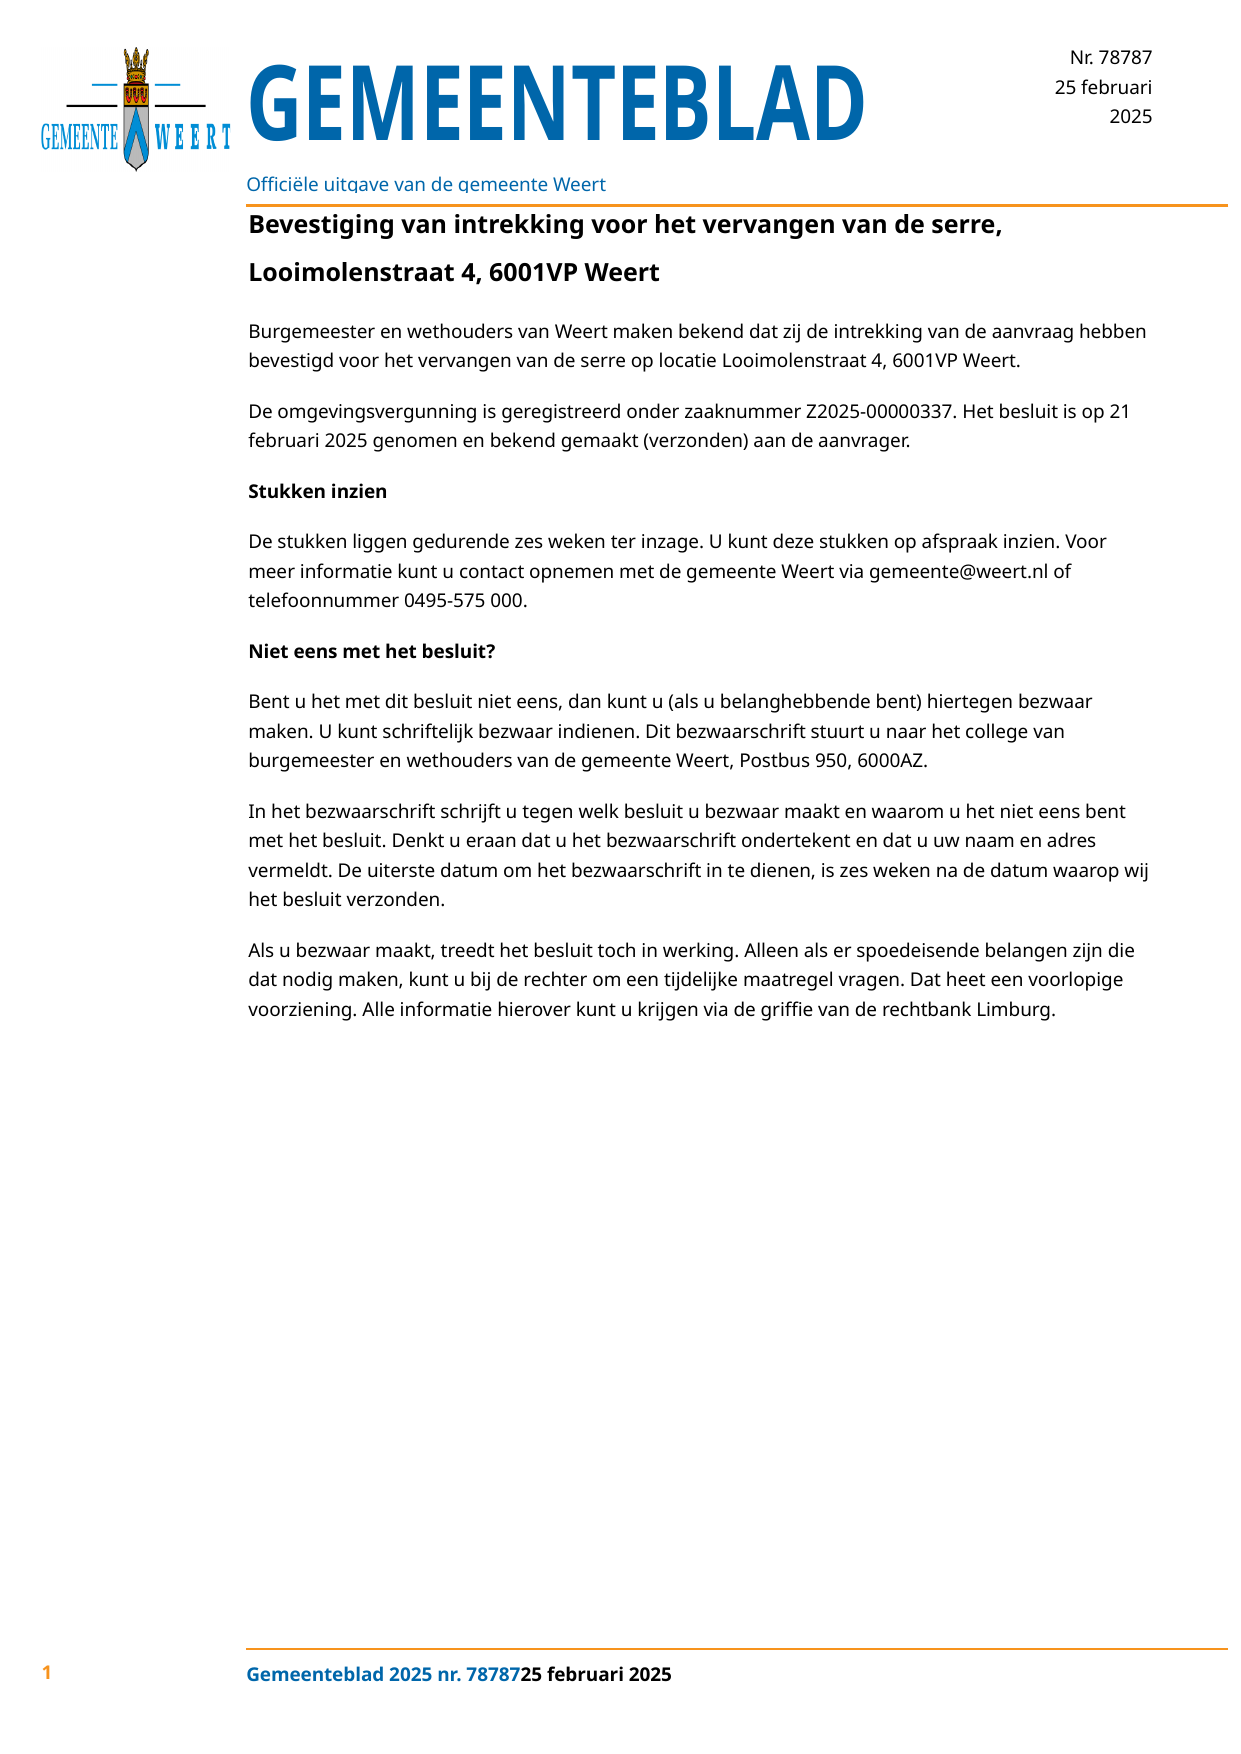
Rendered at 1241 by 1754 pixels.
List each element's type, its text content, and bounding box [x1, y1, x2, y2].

text Niet eens met het besluit? [248, 638, 1152, 664]
text Als u bezwaar maakt, treedt het besluit toch in werking. Alleen als er spoedeisende belangen zijn die dat nodig maken, kunt u bij de rechter om een tijdelijke maatregel vragen. Dat heet een voorlopige voorziening. Alle informatie hierover kunt u krijgen via de griffie van de rechtbank Limburg. [248, 937, 1152, 1022]
text Burgemeester en wethouders van Weert maken bekend dat zij de intrekking van de aanvraag hebben bevestigd voor het vervangen van de serre op locatie Looimolenstraat 4, 6001VP Weert. [248, 318, 1152, 373]
text Stukken inzien [248, 478, 1152, 504]
picture [41, 47, 231, 172]
text In het bezwaarschrift schrijft u tegen welk besluit u bezwaar maakt en waarom u het niet eens bent met het besluit. Denkt u eraan dat u het bezwaarschrift ondertekent en dat u uw naam en adres vermeldt. De uiterste datum om het bezwaarschrift in te dienen, is zes weken na de datum waarop wij het besluit verzonden. [248, 798, 1152, 912]
text De omgevingsvergunning is geregistreerd onder zaaknummer Z2025-00000337. Het besluit is op 21 februari 2025 genomen en bekend gemaakt (verzonden) aan de aanvrager. [248, 398, 1152, 453]
text Bevestiging van intrekking voor het vervangen van de serre, Looimolenstraat 4, 6001VP Weert [248, 207, 1152, 288]
text De stukken liggen gedurende zes weken ter inzage. U kunt deze stukken op afspraak inzien. Voor meer informatie kunt u contact opnemen met de gemeente Weert via gemeente@weert.nl of telefoonnummer 0495-575 000. [248, 528, 1152, 613]
text Bent u het met dit besluit niet eens, dan kunt u (als u belanghebbende bent) hiertegen bezwaar maken. U kunt schriftelijk bezwaar indienen. Dit bezwaarschrift stuurt u naar het college van burgemeester en wethouders van de gemeente Weert, Postbus 950, 6000AZ. [248, 688, 1152, 773]
